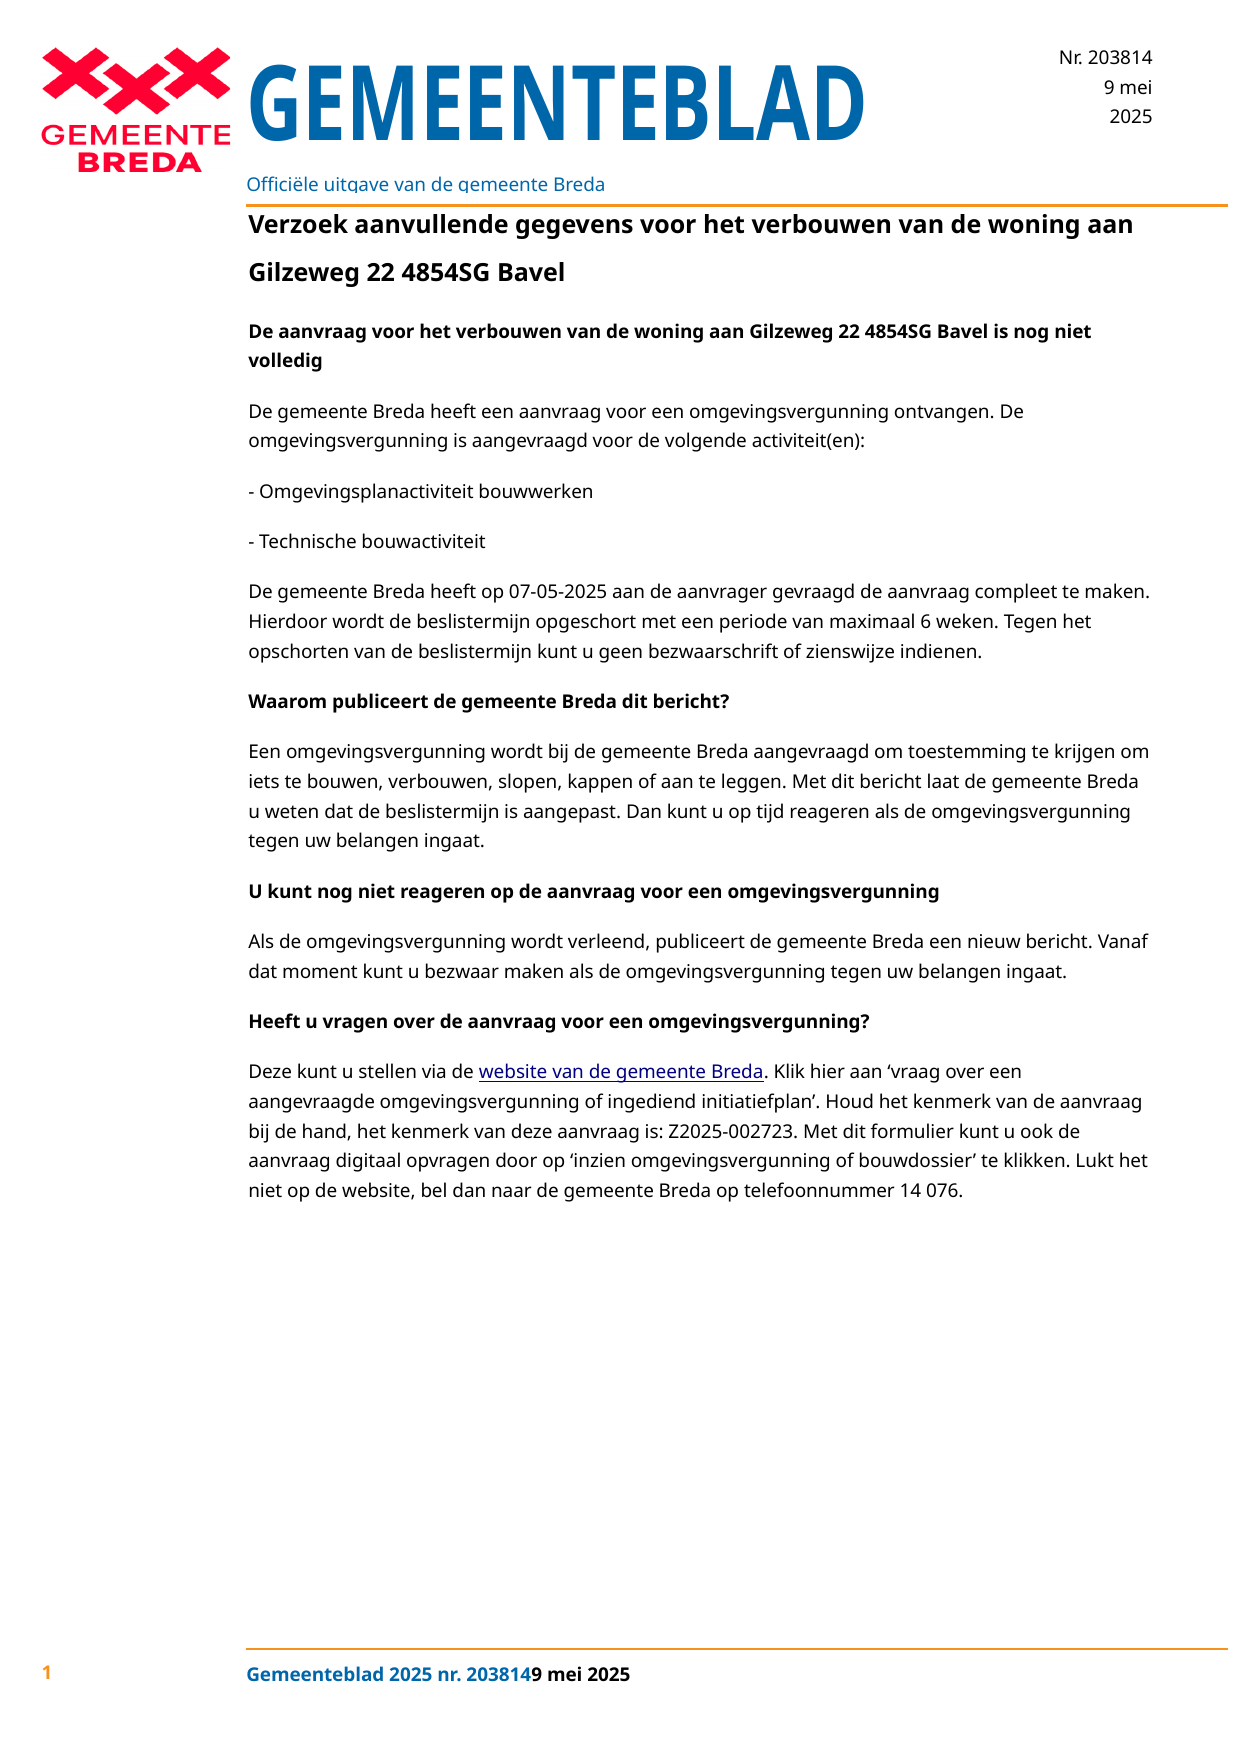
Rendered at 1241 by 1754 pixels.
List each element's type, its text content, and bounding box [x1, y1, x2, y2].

text De aanvraag voor het verbouwen van de woning aan Gilzeweg 22 4854SG Bavel is nog niet volledig [248, 318, 1152, 373]
text U kunt nog niet reageren op de aanvraag voor een omgevingsvergunning [248, 878, 1152, 904]
text De gemeente Breda heeft een aanvraag voor een omgevingsvergunning ontvangen. De omgevingsvergunning is aangevraagd voor de volgende activiteit(en): [248, 398, 1152, 453]
text - Omgevingsplanactiviteit bouwwerken [248, 478, 1152, 504]
text Deze kunt u stellen via de website van de gemeente Breda. Klik hier aan ‘vraag over een aangevraagde omgevingsvergunning of ingediend initiatiefplan’. Houd het kenmerk van de aanvraag bij de hand, het kenmerk van deze aanvraag is: Z2025-002723. Met dit formulier kunt u ook de aanvraag digitaal opvragen door op ‘inzien omgevingsvergunning of bouwdossier’ te klikken. Lukt het niet op de website, bel dan naar de gemeente Breda op telefoonnummer 14 076. [248, 1059, 1152, 1203]
text Waarom publiceert de gemeente Breda dit bericht? [248, 688, 1152, 714]
text De gemeente Breda heeft op 07-05-2025 aan de aanvrager gevraagd de aanvraag compleet te maken. Hierdoor wordt de beslistermijn opgeschort met een periode van maximaal 6 weken. Tegen het opschorten van de beslistermijn kunt u geen bezwaarschrift of zienswijze indienen. [248, 579, 1152, 664]
text Een omgevingsvergunning wordt bij de gemeente Breda aangevraagd om toestemming te krijgen om iets te bouwen, verbouwen, slopen, kappen of aan te leggen. Met dit bericht laat de gemeente Breda u weten dat de beslistermijn is aangepast. Dan kunt u op tijd reageren als de omgevingsvergunning tegen uw belangen ingaat. [248, 739, 1152, 853]
picture [41, 47, 231, 172]
text Heeft u vragen over de aanvraag voor een omgevingsvergunning? [248, 1008, 1152, 1034]
text Als de omgevingsvergunning wordt verleend, publiceert de gemeente Breda een nieuw bericht. Vanaf dat moment kunt u bezwaar maken als de omgevingsvergunning tegen uw belangen ingaat. [248, 928, 1152, 984]
text - Technische bouwactiviteit [248, 528, 1152, 554]
text Verzoek aanvullende gegevens voor het verbouwen van de woning aan Gilzeweg 22 4854SG Bavel [248, 207, 1152, 288]
